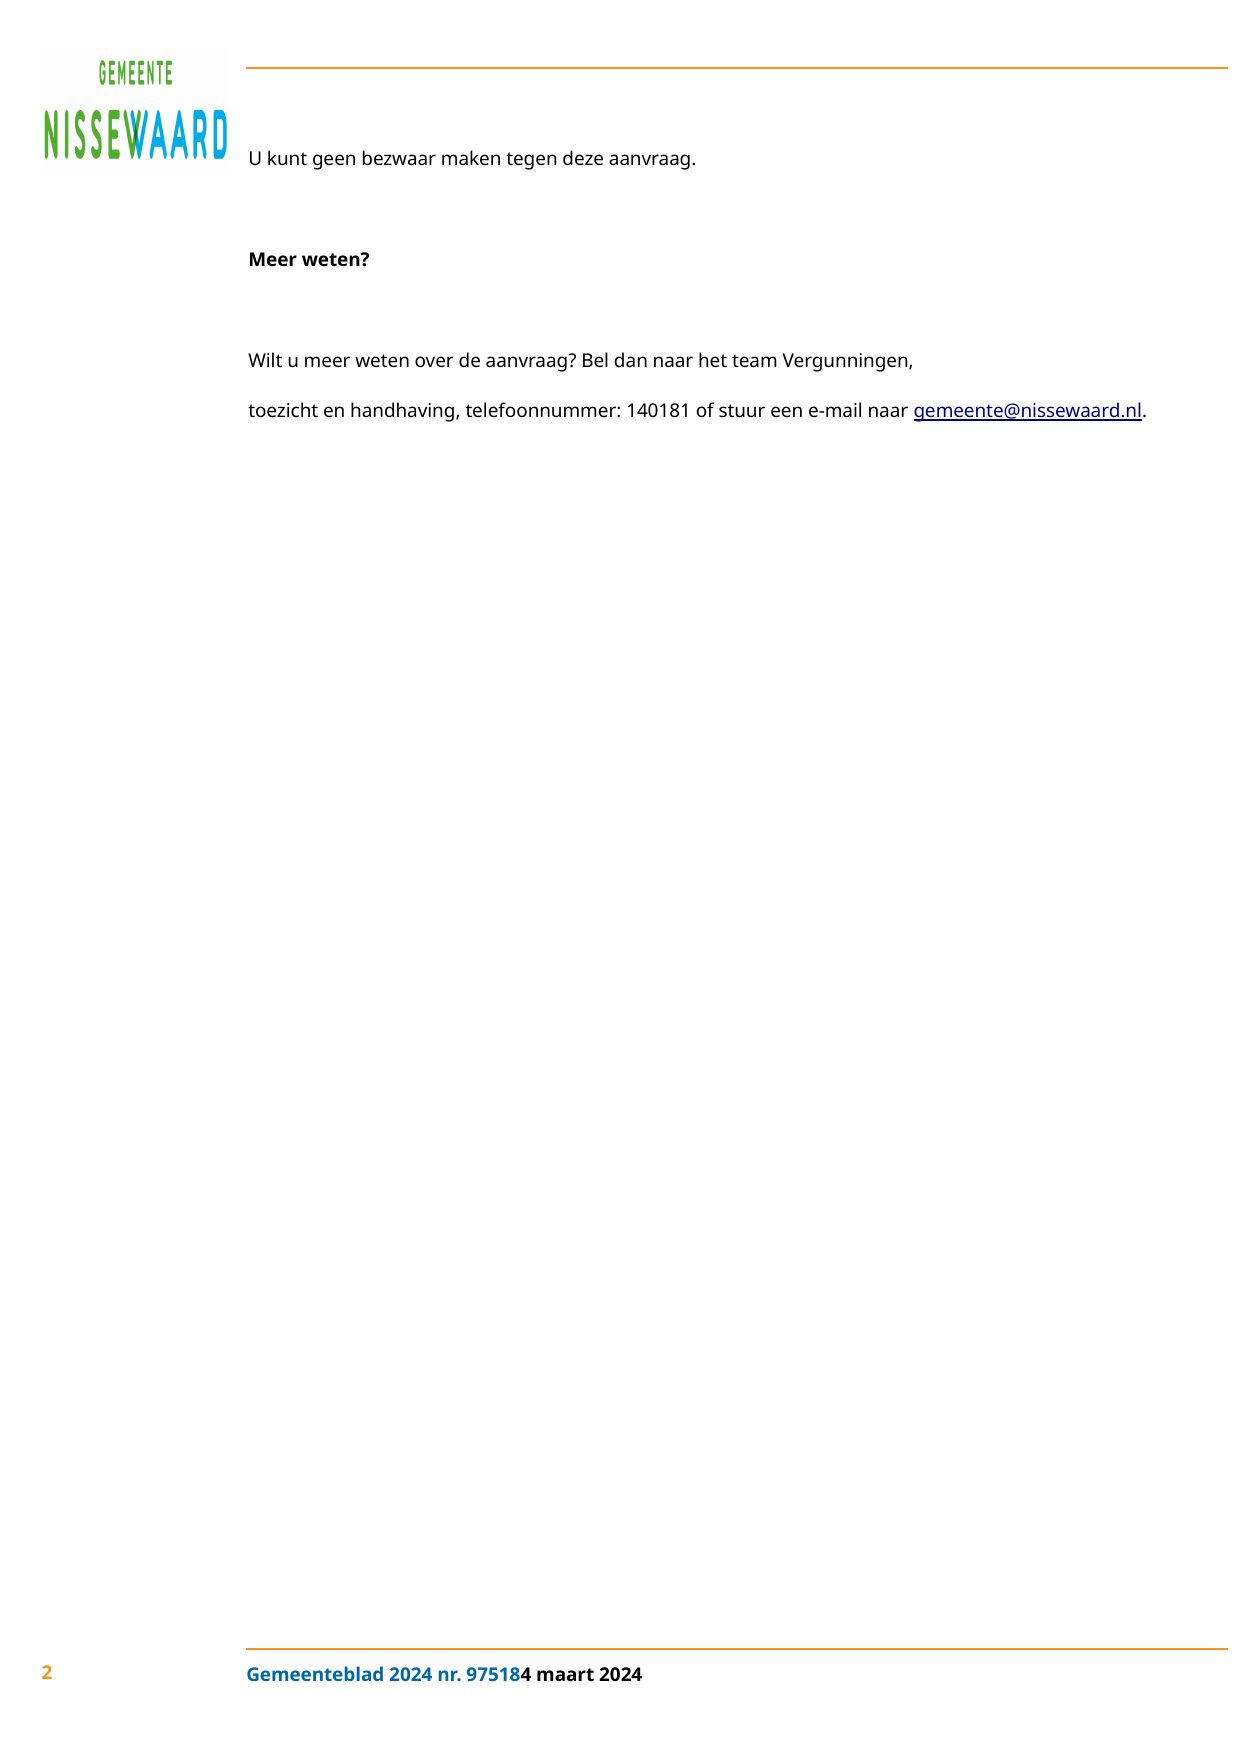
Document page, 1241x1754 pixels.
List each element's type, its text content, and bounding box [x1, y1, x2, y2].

text Meer weten? [248, 246, 1152, 272]
picture [41, 47, 231, 172]
text toezicht en handhaving, telefoonnummer: 140181 of stuur een e-mail naar gemeente@nissewaard.nl. [248, 397, 1152, 423]
text Wilt u meer weten over de aanvraag? Bel dan naar het team Vergunningen, [248, 347, 1152, 373]
text U kunt geen bezwaar maken tegen deze aanvraag. [248, 145, 1152, 171]
